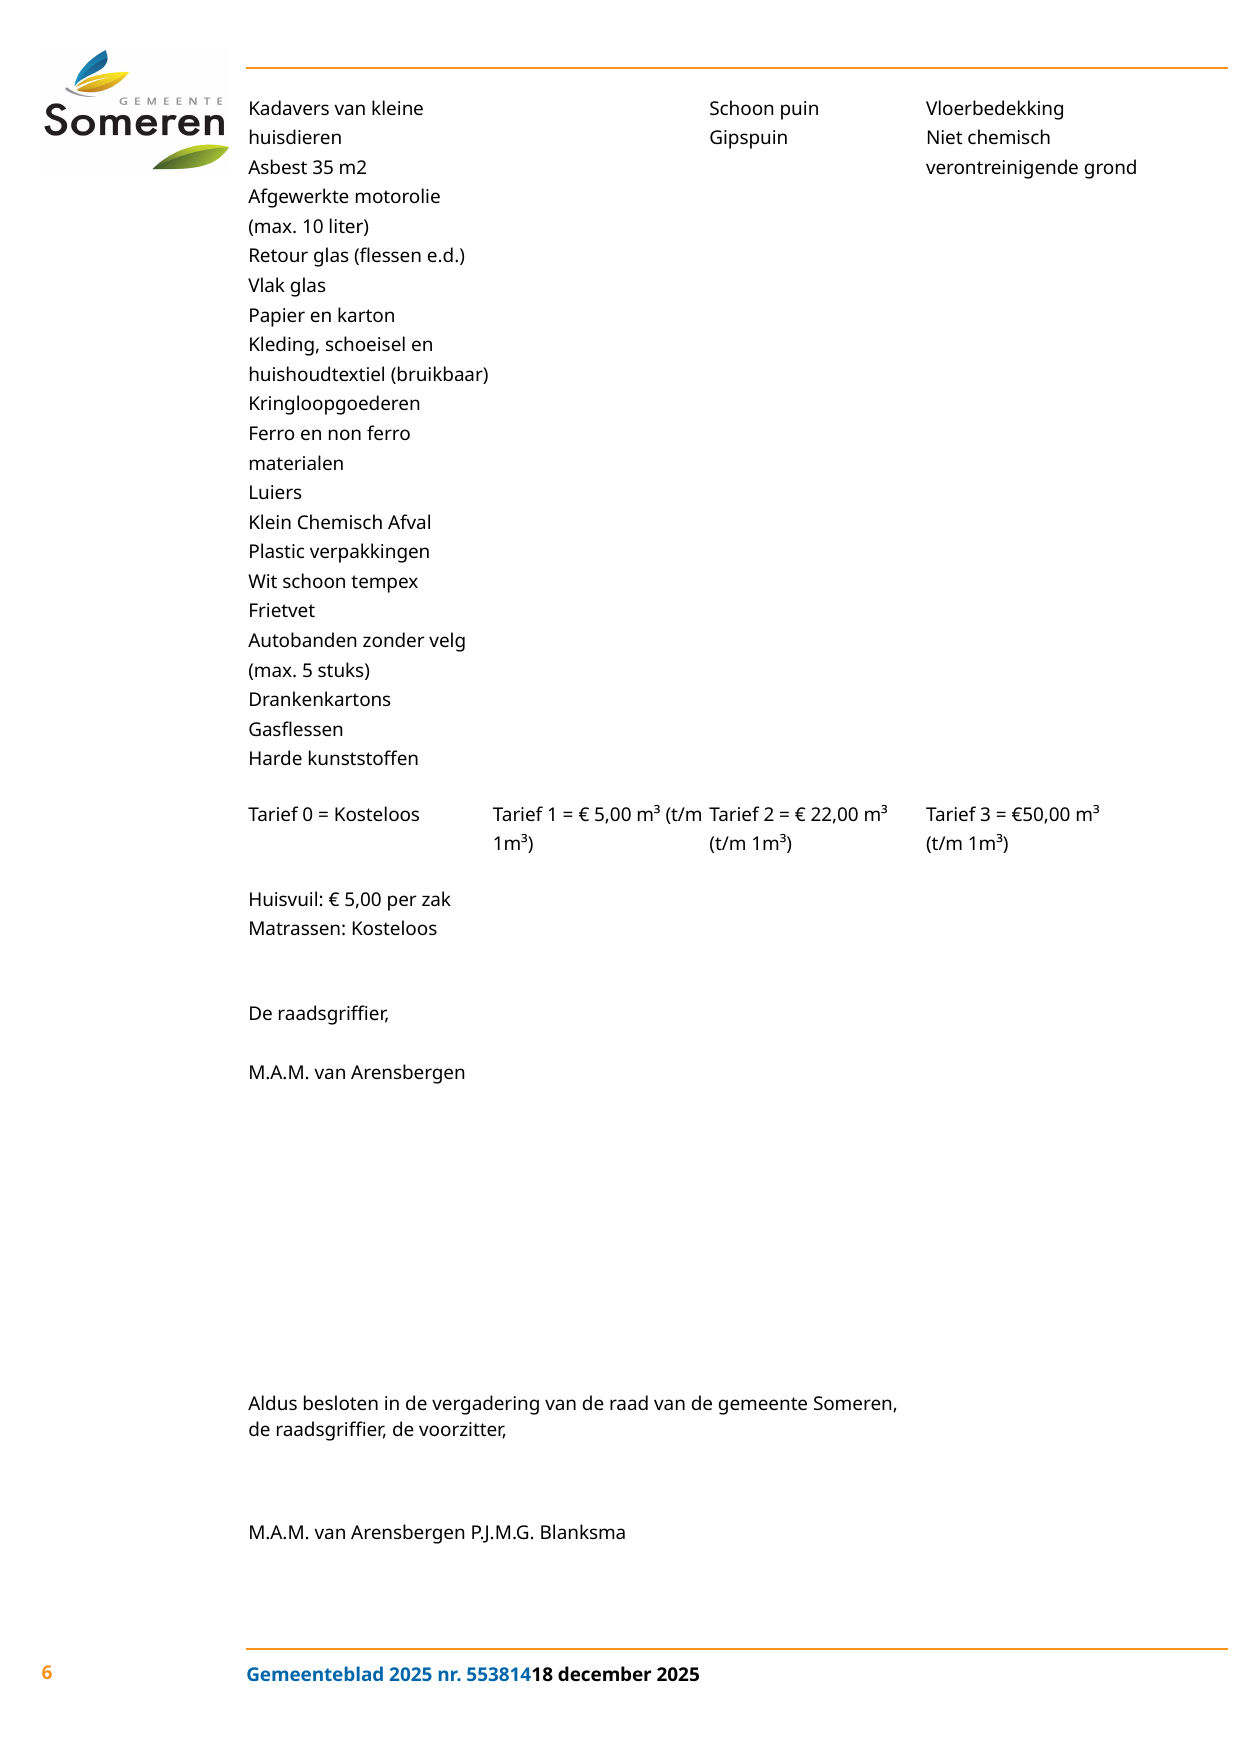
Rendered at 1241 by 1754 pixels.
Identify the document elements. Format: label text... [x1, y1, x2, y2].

table_cell Schoon puin Gipspuin [709, 95, 926, 771]
table_cell Tarief 2 = € 22,00 m³ (t/m 1m³) [709, 771, 926, 856]
text M.A.M. van Arensbergen P.J.M.G. Blanksma [248, 1519, 1152, 1545]
text Aldus besloten in de vergadering van de raad van de gemeente Someren, [248, 1390, 1152, 1416]
picture [41, 47, 231, 172]
table_cell Tarief 0 = Kosteloos [248, 771, 493, 856]
table_cell Tarief 1 = € 5,00 m³ (t/m 1m³) [493, 771, 709, 856]
table_cell Vloerbedekking Niet chemisch verontreinigende grond [926, 95, 1152, 771]
text de raadsgriffier, de voorzitter, [248, 1416, 1152, 1442]
table_cell [248, 941, 1152, 967]
text De raadsgriffier, [248, 1000, 1152, 1025]
table_cell Kadavers van kleine huisdieren Asbest 35 m2 Afgewerkte motorolie (max. 10 liter) Retour glas (flessen e.d.) Vlak glas Papier en karton Kleding, schoeisel en huishoudtextiel (bruikbaar) Kringloopgoederen Ferro en non ferro materialen Luiers Klein Chemisch Afval Plastic verpakkingen Wit schoon tempex Frietvet Autobanden zonder velg (max. 5 stuks) Drankenkartons Gasflessen Harde kunststoffen [248, 95, 493, 771]
table_cell Tarief 3 = €50,00 m³ (t/m 1m³) [926, 771, 1152, 856]
text M.A.M. van Arensbergen [248, 1059, 1152, 1084]
table_cell Huisvuil: € 5,00 per zak Matrassen: Kosteloos [248, 856, 1152, 941]
table_cell [493, 95, 709, 771]
